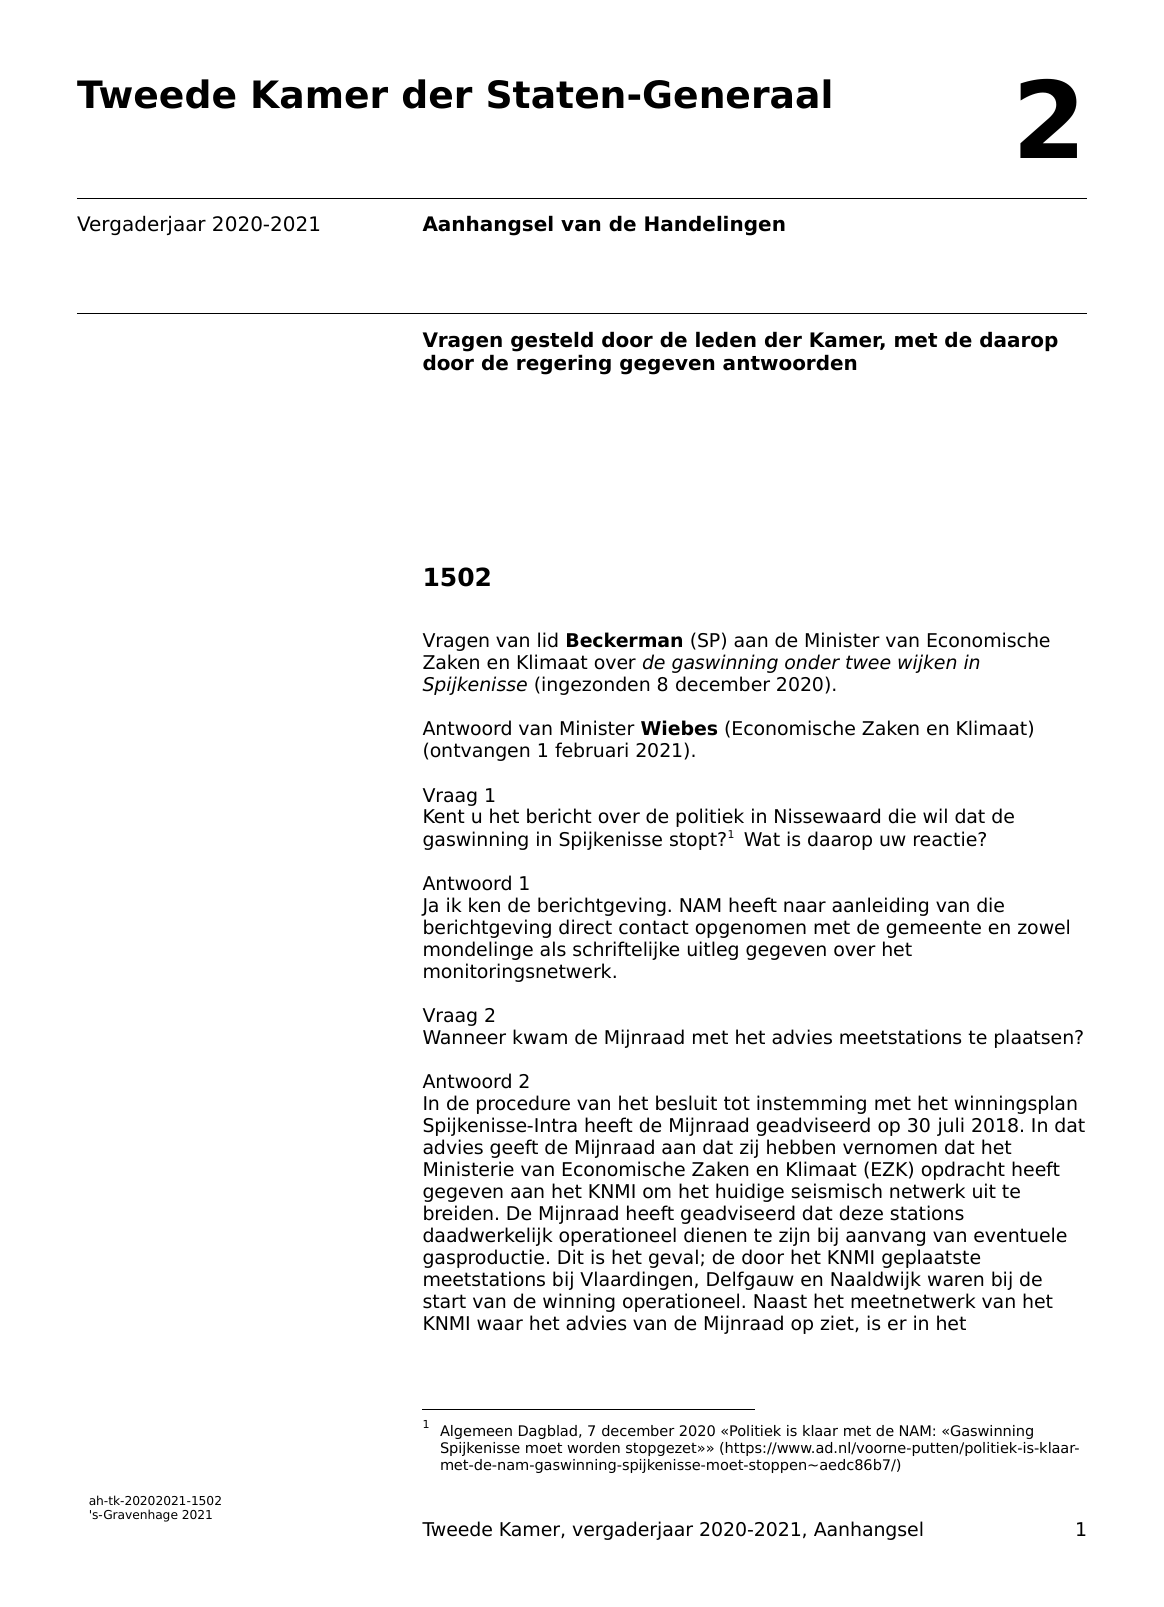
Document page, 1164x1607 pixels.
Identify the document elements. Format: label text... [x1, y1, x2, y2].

text ah-tk-20202021-1502 [88, 1494, 323, 1508]
text Antwoord 1 [422, 873, 1087, 894]
text Kent u het bericht over de politiek in Nissewaard die wil dat de gaswinning in Spijkenisse stopt? Wat is daarop uw reactie? [422, 806, 1087, 850]
text Vragen van lid Beckerman (SP) aan de Minister van Economische Zaken en Klimaat over de gaswinning onder twee wijken in Spijkenisse (ingezonden 8 december 2020). [422, 630, 1087, 696]
text Ja ik ken de berichtgeving. NAM heeft naar aanleiding van die berichtgeving direct contact opgenomen met de gemeente en zowel mondelinge als schriftelijke uitleg gegeven over het monitoringsnetwerk. [422, 894, 1087, 982]
text 1502 [422, 563, 1087, 592]
text Wanneer kwam de Mijnraad met het advies meetstations te plaatsen? [422, 1027, 1087, 1049]
text Vraag 1 [422, 784, 1087, 806]
text Vraag 2 [422, 1005, 1087, 1027]
text Antwoord 2 [422, 1071, 1087, 1093]
text Algemeen Dagblad, 7 december 2020 «Politiek is klaar met de NAM: «Gaswinning Spijkenisse moet worden stopgezet»» (https://www.ad.nl/voorne-putten/politiek-is-klaar-met-de-nam-gaswinning-spijkenisse-moet-stoppen~aedc86b7/) [422, 1418, 1087, 1474]
text In de procedure van het besluit tot instemming met het winningsplan Spijkenisse-Intra heeft de Mijnraad geadviseerd op 30 juli 2018. In dat advies geeft de Mijnraad aan dat zij hebben vernomen dat het Ministerie van Economische Zaken en Klimaat (EZK) opdracht heeft gegeven aan het KNMI om het huidige seismisch netwerk uit te breiden. De Mijnraad heeft geadviseerd dat deze stations daadwerkelijk operationeel dienen te zijn bij aanvang van eventuele gasproductie. Dit is het geval; de door het KNMI geplaatste meetstations bij Vlaardingen, Delfgauw en Naaldwijk waren bij de start van de winning operationeel. Naast het meetnetwerk van het KNMI waar het advies van de Mijnraad op ziet, is er in het [422, 1093, 1087, 1334]
table_cell Aanhangsel van de Handelingen [422, 199, 1087, 313]
table_cell [77, 314, 422, 375]
table_header 2 [886, 59, 1087, 198]
table_cell Vergaderjaar 2020-2021 [77, 199, 422, 313]
text Antwoord van Minister Wiebes (Economische Zaken en Klimaat) (ontvangen 1 februari 2021). [422, 718, 1087, 762]
table_cell Vragen gesteld door de leden der Kamer, met de daarop door de regering gegeven antwoorden [422, 314, 1087, 375]
text 's-Gravenhage 2021 [88, 1508, 323, 1522]
table_header Tweede Kamer der Staten-Generaal [77, 59, 886, 198]
